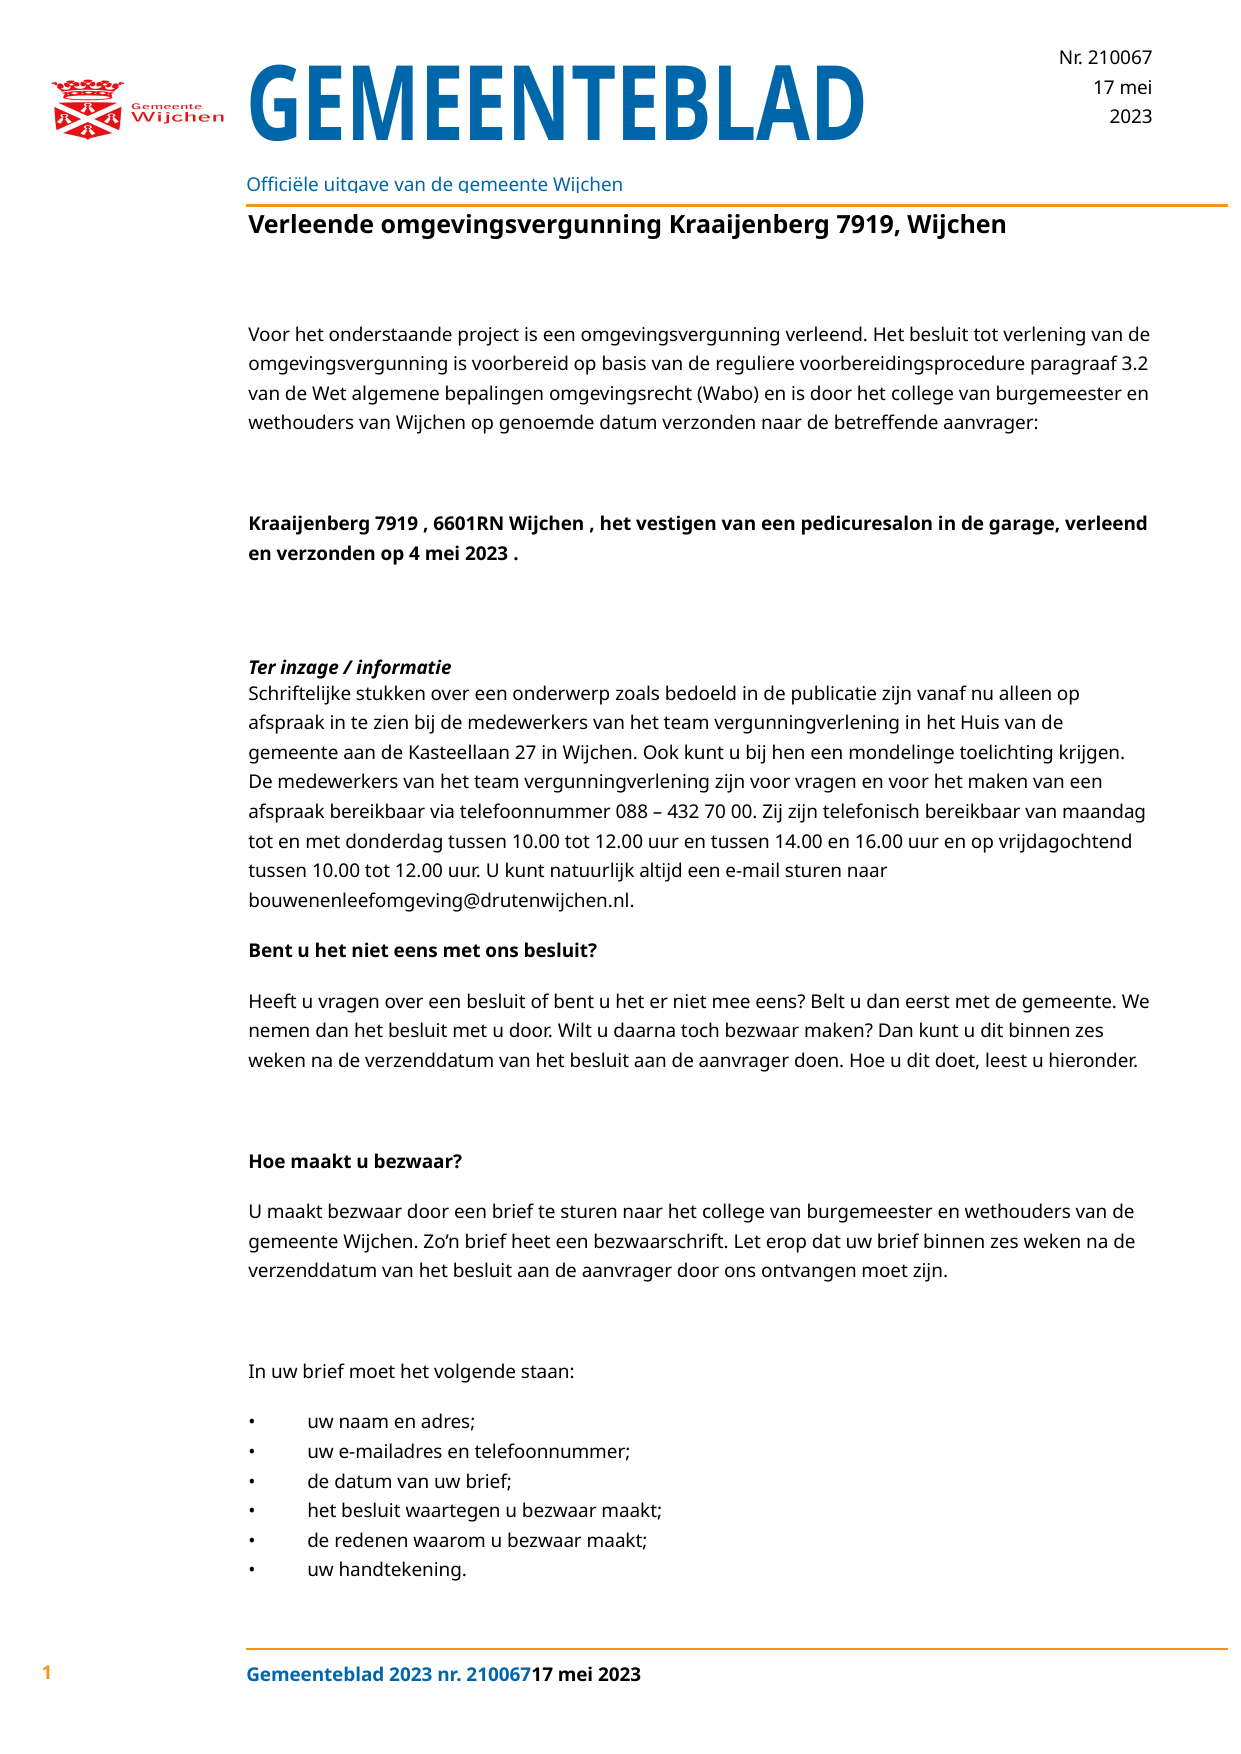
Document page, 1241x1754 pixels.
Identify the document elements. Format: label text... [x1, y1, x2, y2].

text Kraaijenberg 7919 , 6601RN Wijchen , het vestigen van een pedicuresalon in de garage, verleend en verzonden op 4 mei 2023 . [248, 510, 1152, 566]
list uw naam en adres; [248, 1409, 1152, 1434]
list uw handtekening. [248, 1557, 1152, 1582]
list uw e-mailadres en telefoonnummer; [248, 1438, 1152, 1464]
list de datum van uw brief; [248, 1468, 1152, 1494]
list de redenen waarom u bezwaar maakt; [248, 1527, 1152, 1553]
list het besluit waartegen u bezwaar maakt; [248, 1497, 1152, 1523]
text Schriftelijke stukken over een onderwerp zoals bedoeld in de publicatie zijn vanaf nu alleen op afspraak in te zien bij de medewerkers van het team vergunningverlening in het Huis van de gemeente aan de Kasteellaan 27 in Wijchen. Ook kunt u bij hen een mondelinge toelichting krijgen. De medewerkers van het team vergunningverlening zijn voor vragen en voor het maken van een afspraak bereikbaar via telefoonnummer 088 – 432 70 00. Zij zijn telefonisch bereikbaar van maandag tot en met donderdag tussen 10.00 tot 12.00 uur en tussen 14.00 en 16.00 uur en op vrijdagochtend tussen 10.00 tot 12.00 uur. U kunt natuurlijk altijd een e-mail sturen naar bouwenenleefomgeving@drutenwijchen.nl. [248, 680, 1152, 913]
text U maakt bezwaar door een brief te sturen naar het college van burgemeester en wethouders van de gemeente Wijchen. Zo’n brief heet een bezwaarschrift. Let erop dat uw brief binnen zes weken na de verzenddatum van het besluit aan de aanvrager door ons ontvangen moet zijn. [248, 1198, 1152, 1283]
text Hoe maakt u bezwaar? [248, 1148, 1152, 1174]
text Voor het onderstaande project is een omgevingsvergunning verleend. Het besluit tot verlening van de omgevingsvergunning is voorbereid op basis van de reguliere voorbereidingsprocedure paragraaf 3.2 van de Wet algemene bepalingen omgevingsrecht (Wabo) en is door het college van burgemeester en wethouders van Wijchen op genoemde datum verzonden naar de betreffende aanvrager: [248, 321, 1152, 435]
text In uw brief moet het volgende staan: [248, 1358, 1152, 1384]
text Ter inzage / informatie [248, 654, 1152, 680]
text Verleende omgevingsvergunning Kraaijenberg 7919, Wijchen [248, 207, 1152, 241]
text Heeft u vragen over een besluit of bent u het er niet mee eens? Belt u dan eerst met de gemeente. We nemen dan het besluit met u door. Wilt u daarna toch bezwaar maken? Dan kunt u dit binnen zes weken na de verzenddatum van het besluit aan de aanvrager doen. Hoe u dit doet, leest u hieronder. [248, 988, 1152, 1073]
text Bent u het niet eens met ons besluit? [248, 937, 1152, 963]
picture [41, 47, 231, 172]
